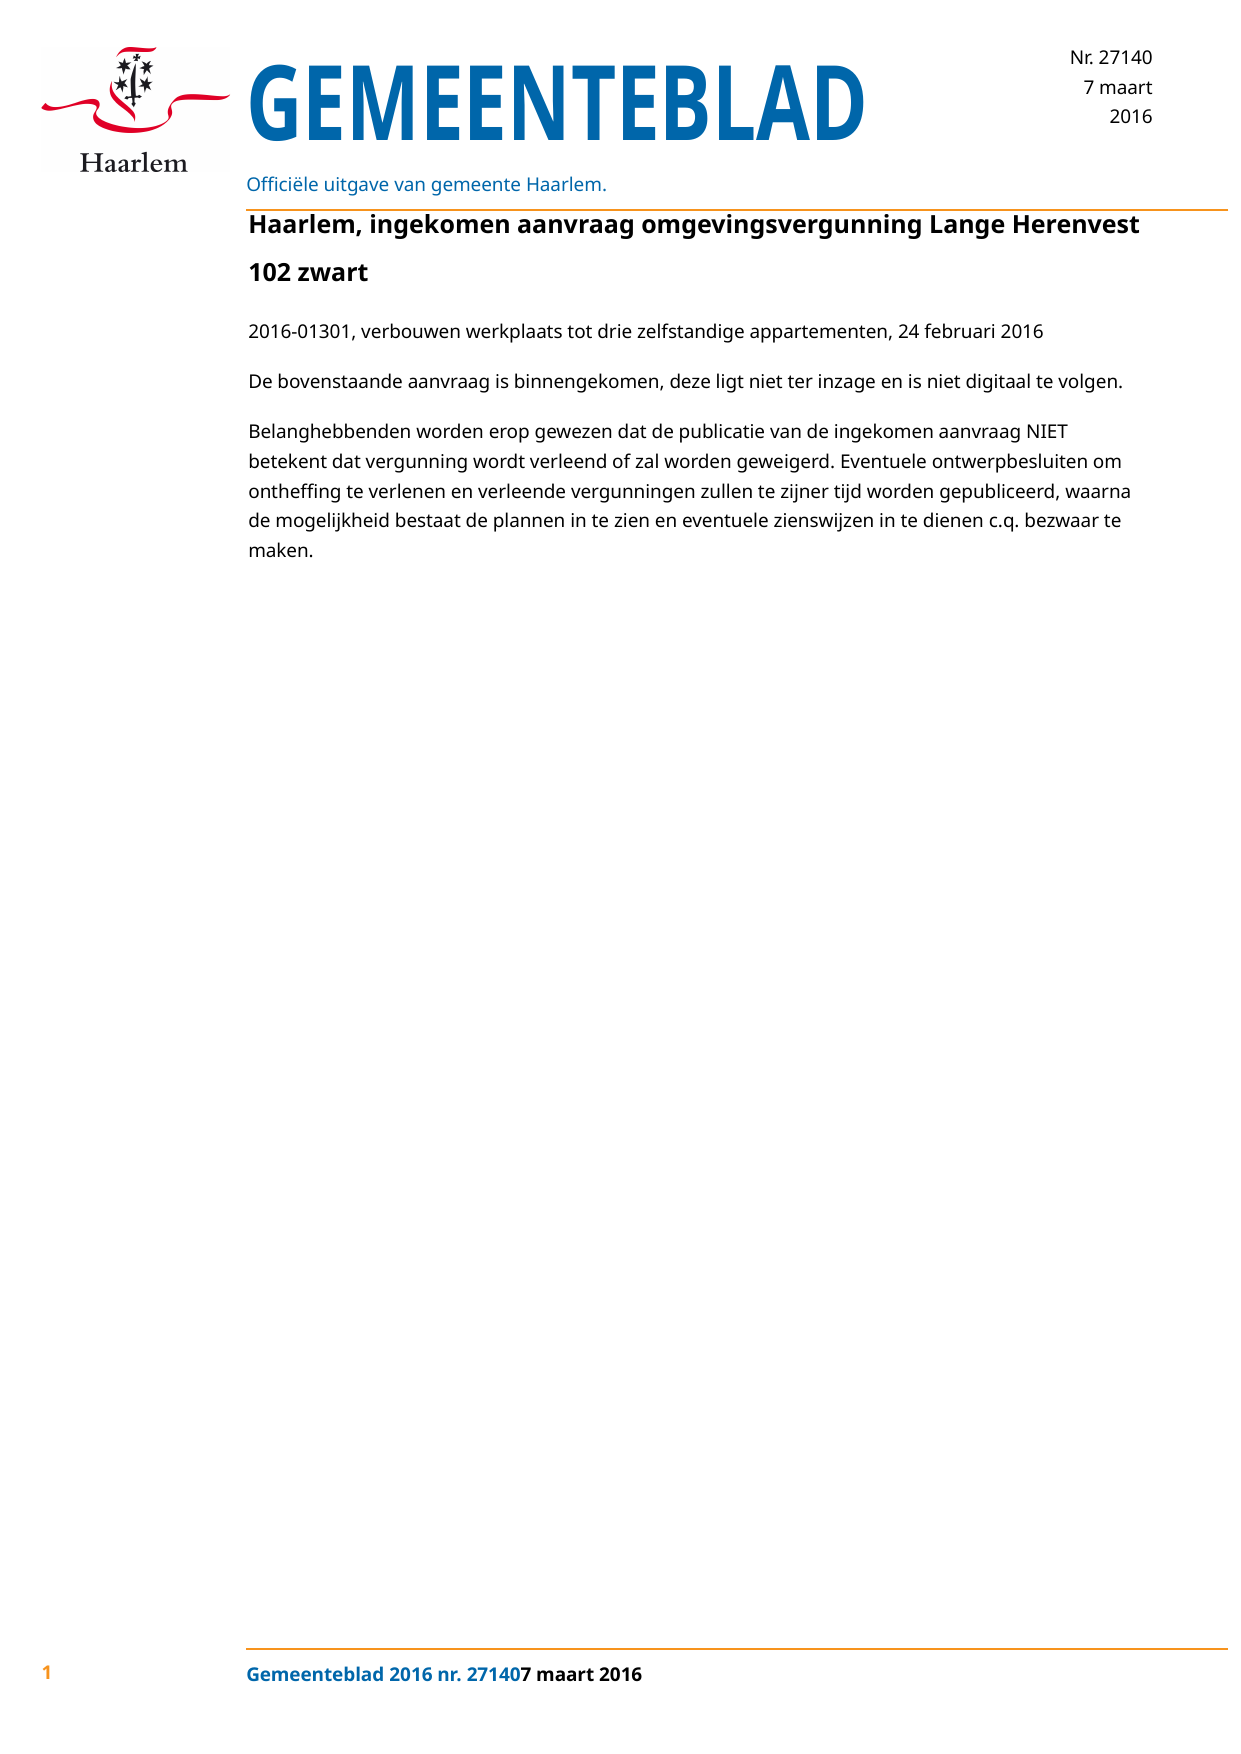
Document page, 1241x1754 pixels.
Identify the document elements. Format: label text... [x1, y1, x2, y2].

text Belanghebbenden worden erop gewezen dat de publicatie van de ingekomen aanvraag NIET betekent dat vergunning wordt verleend of zal worden geweigerd. Eventuele ontwerpbesluiten om ontheffing te verlenen en verleende vergunningen zullen te zijner tijd worden gepubliceerd, waarna de mogelijkheid bestaat de plannen in te zien en eventuele zienswijzen in te dienen c.q. bezwaar te maken. [248, 419, 1152, 563]
text 2016-01301, verbouwen werkplaats tot drie zelfstandige appartementen, 24 februari 2016 [248, 318, 1152, 344]
picture [41, 47, 231, 172]
text De bovenstaande aanvraag is binnengekomen, deze ligt niet ter inzage en is niet digitaal te volgen. [248, 368, 1152, 394]
text Haarlem, ingekomen aanvraag omgevingsvergunning Lange Herenvest 102 zwart [248, 211, 1152, 288]
